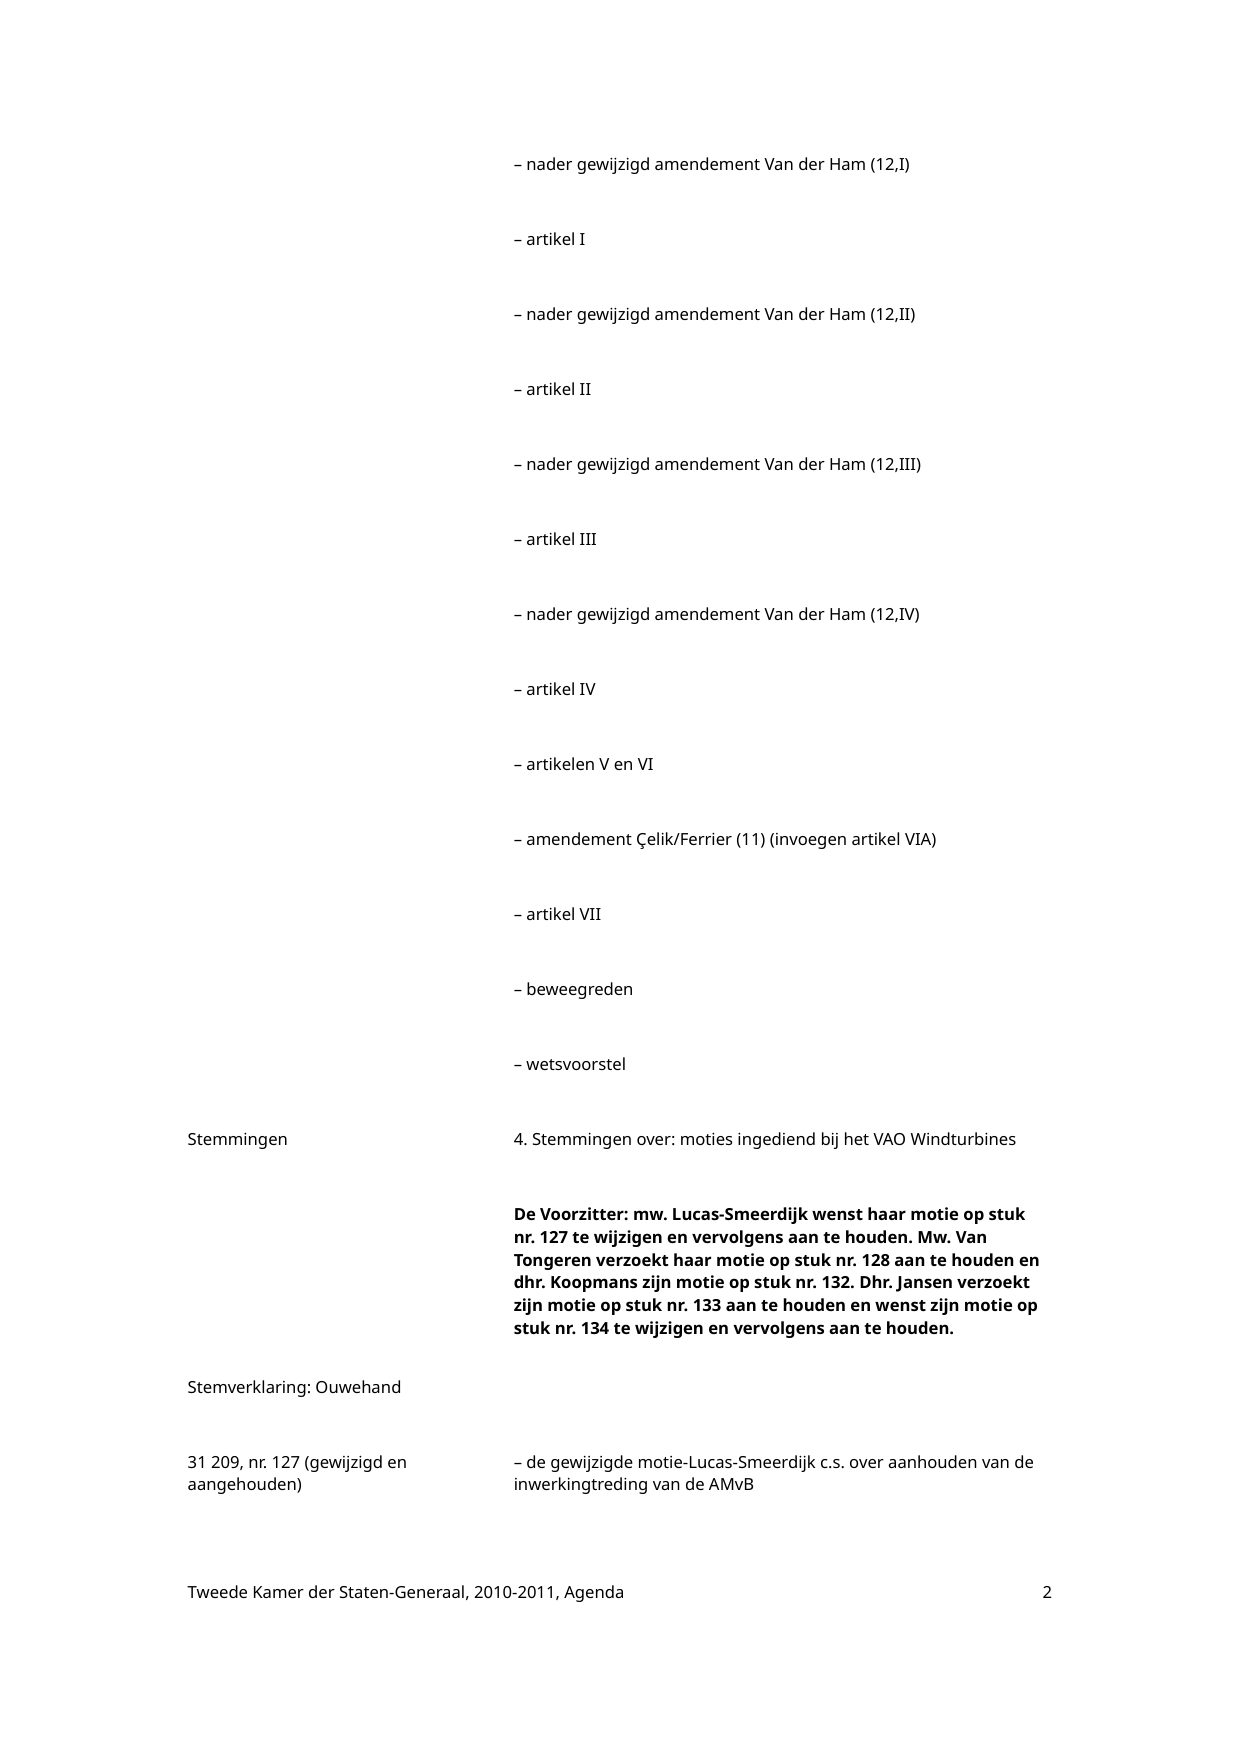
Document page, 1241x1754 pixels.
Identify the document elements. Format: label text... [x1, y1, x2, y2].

table_cell – artikel III [510, 525, 1053, 600]
table_cell [490, 1200, 510, 1372]
table_cell [490, 1372, 510, 1447]
table_cell [490, 975, 510, 1050]
table_cell [188, 1200, 490, 1372]
table_cell 31 209, nr. 127 (gewijzigd en aangehouden) [188, 1447, 490, 1529]
table_cell – amendement Çelik/Ferrier (11) (invoegen artikel VIA) [510, 825, 1053, 900]
table_cell – beweegreden [510, 975, 1053, 1050]
table_cell [490, 525, 510, 600]
table_cell [188, 225, 490, 300]
table_cell De Voorzitter: mw. Lucas-Smeerdijk wenst haar motie op stuk nr. 127 te wijzigen en vervolgens aan te houden. Mw. Van Tongeren verzoekt haar motie op stuk nr. 128 aan te houden en dhr. Koopmans zijn motie op stuk nr. 132. Dhr. Jansen verzoekt zijn motie op stuk nr. 133 aan te houden en wenst zijn motie op stuk nr. 134 te wijzigen en vervolgens aan te houden. [510, 1200, 1053, 1372]
table_cell [188, 600, 490, 675]
table_cell Stemmingen [188, 1125, 490, 1200]
table_cell – artikel VII [510, 900, 1053, 975]
table_cell – nader gewijzigd amendement Van der Ham (12,I) [510, 150, 1053, 225]
table_cell – nader gewijzigd amendement Van der Ham (12,II) [510, 300, 1053, 375]
table_cell [188, 300, 490, 375]
table_cell [188, 750, 490, 825]
table_cell [188, 900, 490, 975]
table_cell [510, 1372, 1053, 1447]
table_cell [490, 375, 510, 450]
table_cell – artikel I [510, 225, 1053, 300]
table_cell – nader gewijzigd amendement Van der Ham (12,III) [510, 450, 1053, 525]
table_cell [188, 150, 490, 225]
table_cell – de gewijzigde motie-Lucas-Smeerdijk c.s. over aanhouden van de inwerkingtreding van de AMvB [510, 1447, 1053, 1529]
table_cell – artikel IV [510, 675, 1053, 750]
table_cell [188, 450, 490, 525]
table_cell [490, 825, 510, 900]
table_cell [490, 675, 510, 750]
table_cell [490, 600, 510, 675]
table_cell [490, 900, 510, 975]
table_cell – artikel II [510, 375, 1053, 450]
table_cell [490, 225, 510, 300]
table_cell [490, 300, 510, 375]
table_cell [188, 375, 490, 450]
table_cell [490, 1447, 510, 1529]
table_cell – wetsvoorstel [510, 1050, 1053, 1125]
table_cell [490, 1125, 510, 1200]
table_cell [188, 675, 490, 750]
table_cell Stemverklaring: Ouwehand [188, 1372, 490, 1447]
table_cell – nader gewijzigd amendement Van der Ham (12,IV) [510, 600, 1053, 675]
table_cell [490, 450, 510, 525]
table_cell – artikelen V en VI [510, 750, 1053, 825]
table_cell [188, 825, 490, 900]
table_cell [188, 975, 490, 1050]
table_cell [490, 750, 510, 825]
table_cell [188, 525, 490, 600]
table_cell 4. Stemmingen over: moties ingediend bij het VAO Windturbines [510, 1125, 1053, 1200]
table_cell [188, 1050, 490, 1125]
table_cell [490, 1050, 510, 1125]
table_cell [490, 150, 510, 225]
